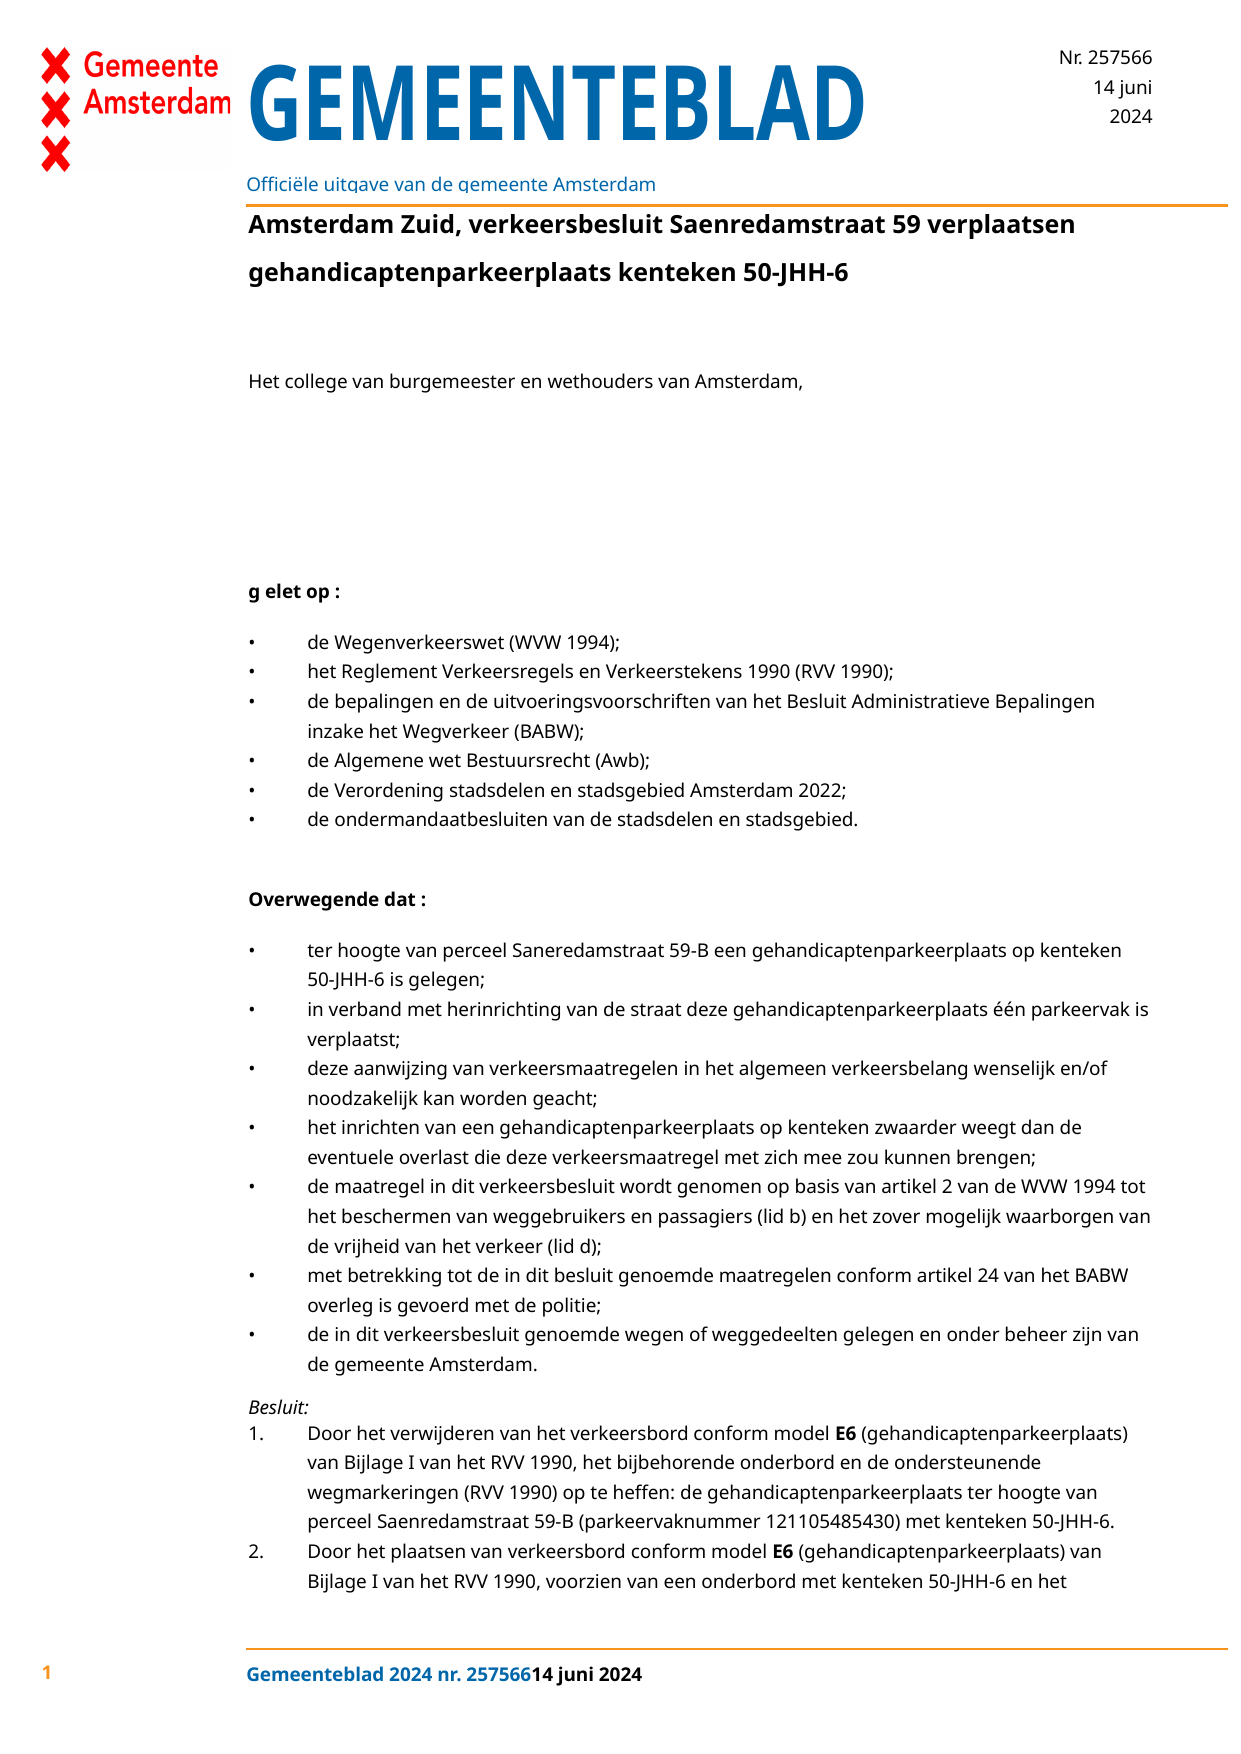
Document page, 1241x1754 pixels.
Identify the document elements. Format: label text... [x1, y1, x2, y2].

list de ondermandaatbesluiten van de stadsdelen en stadsgebied. [248, 807, 1152, 832]
text g elet op : [248, 579, 1152, 604]
text Het college van burgemeester en wethouders van Amsterdam, [248, 368, 1152, 394]
list ter hoogte van perceel Saneredamstraat 59-B een gehandicaptenparkeerplaats op kenteken 50-JHH-6 is gelegen; [248, 937, 1152, 992]
list met betrekking tot de in dit besluit genoemde maatregelen conform artikel 24 van het BABW overleg is gevoerd met de politie; [248, 1262, 1152, 1318]
list Door het plaatsen van verkeersbord conform model E6 (gehandicaptenparkeerplaats) van Bijlage I van het RVV 1990, voorzien van een onderbord met kenteken 50-JHH-6 en het [248, 1538, 1152, 1594]
list de in dit verkeersbesluit genoemde wegen of weggedeelten gelegen en onder beheer zijn van de gemeente Amsterdam. [248, 1322, 1152, 1377]
list in verband met herinrichting van de straat deze gehandicaptenparkeerplaats één parkeervak is verplaatst; [248, 996, 1152, 1051]
picture [41, 47, 231, 172]
list het inrichten van een gehandicaptenparkeerplaats op kenteken zwaarder weegt dan de eventuele overlast die deze verkeersmaatregel met zich mee zou kunnen brengen; [248, 1114, 1152, 1170]
list het Reglement Verkeersregels en Verkeerstekens 1990 (RVV 1990); [248, 659, 1152, 684]
list Door het verwijderen van het verkeersbord conform model E6 (gehandicaptenparkeerplaats) van Bijlage I van het RVV 1990, het bijbehorende onderbord en de ondersteunende wegmarkeringen (RVV 1990) op te heffen: de gehandicaptenparkeerplaats ter hoogte van perceel Saenredamstraat 59-B (parkeervaknummer 121105485430) met kenteken 50-JHH-6. [248, 1420, 1152, 1534]
text Amsterdam Zuid, verkeersbesluit Saenredamstraat 59 verplaatsen gehandicaptenparkeerplaats kenteken 50-JHH-6 [248, 207, 1152, 288]
list de maatregel in dit verkeersbesluit wordt genomen op basis van artikel 2 van de WVW 1994 tot het beschermen van weggebruikers en passagiers (lid b) en het zover mogelijk waarborgen van de vrijheid van het verkeer (lid d); [248, 1174, 1152, 1258]
list de Algemene wet Bestuursrecht (Awb); [248, 747, 1152, 773]
text Besluit: [248, 1394, 1152, 1420]
list de Wegenverkeerswet (WVW 1994); [248, 629, 1152, 655]
list de bepalingen en de uitvoeringsvoorschriften van het Besluit Administratieve Bepalingen inzake het Wegverkeer (BABW); [248, 688, 1152, 743]
list de Verordening stadsdelen en stadsgebied Amsterdam 2022; [248, 777, 1152, 803]
list deze aanwijzing van verkeersmaatregelen in het algemeen verkeersbelang wenselijk en/of noodzakelijk kan worden geacht; [248, 1055, 1152, 1111]
text Overwegende dat : [248, 887, 1152, 912]
